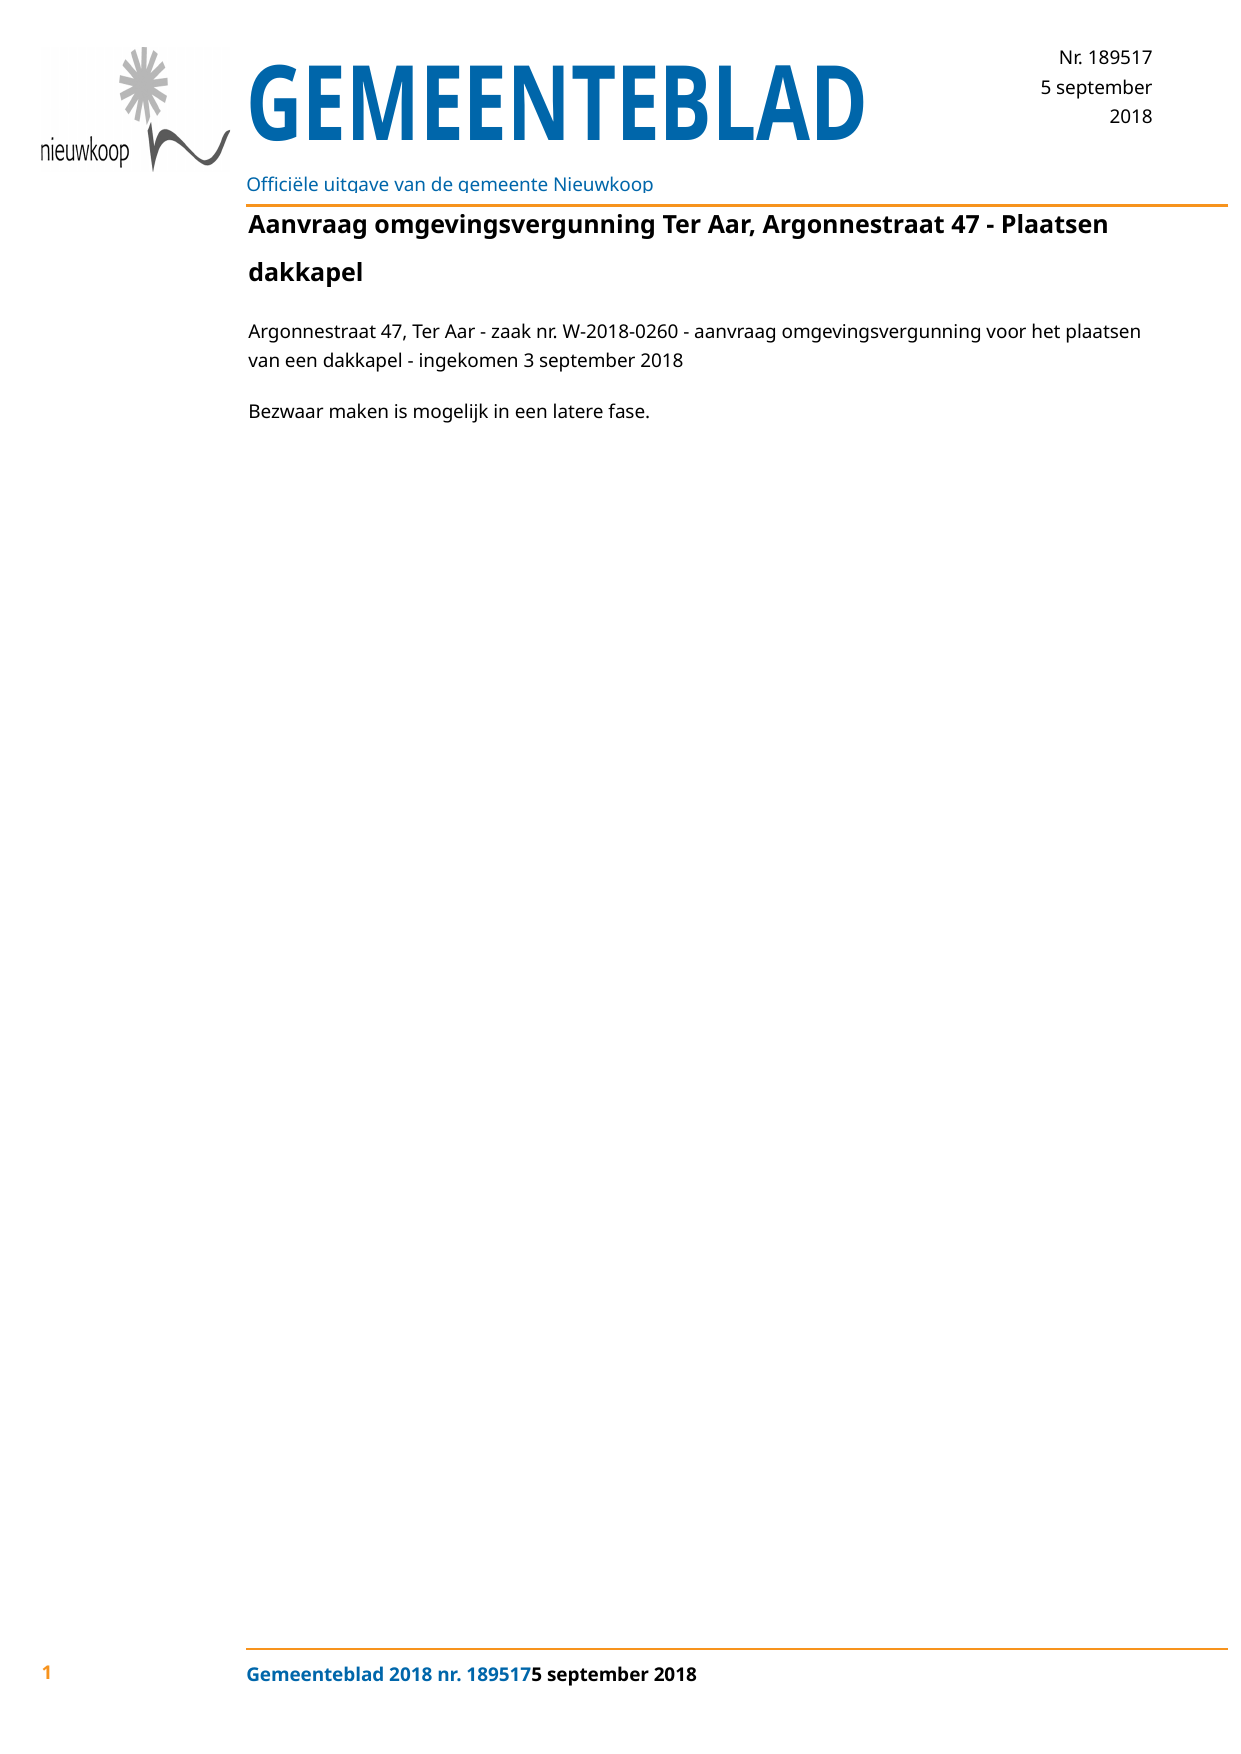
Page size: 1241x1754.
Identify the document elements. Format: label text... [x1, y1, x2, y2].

text Argonnestraat 47, Ter Aar - zaak nr. W-2018-0260 - aanvraag omgevingsvergunning voor het plaatsen van een dakkapel - ingekomen 3 september 2018 [248, 318, 1152, 373]
picture [41, 47, 231, 172]
text Bezwaar maken is mogelijk in een latere fase. [248, 398, 1152, 424]
text Aanvraag omgevingsvergunning Ter Aar, Argonnestraat 47 - Plaatsen dakkapel [248, 207, 1152, 288]
